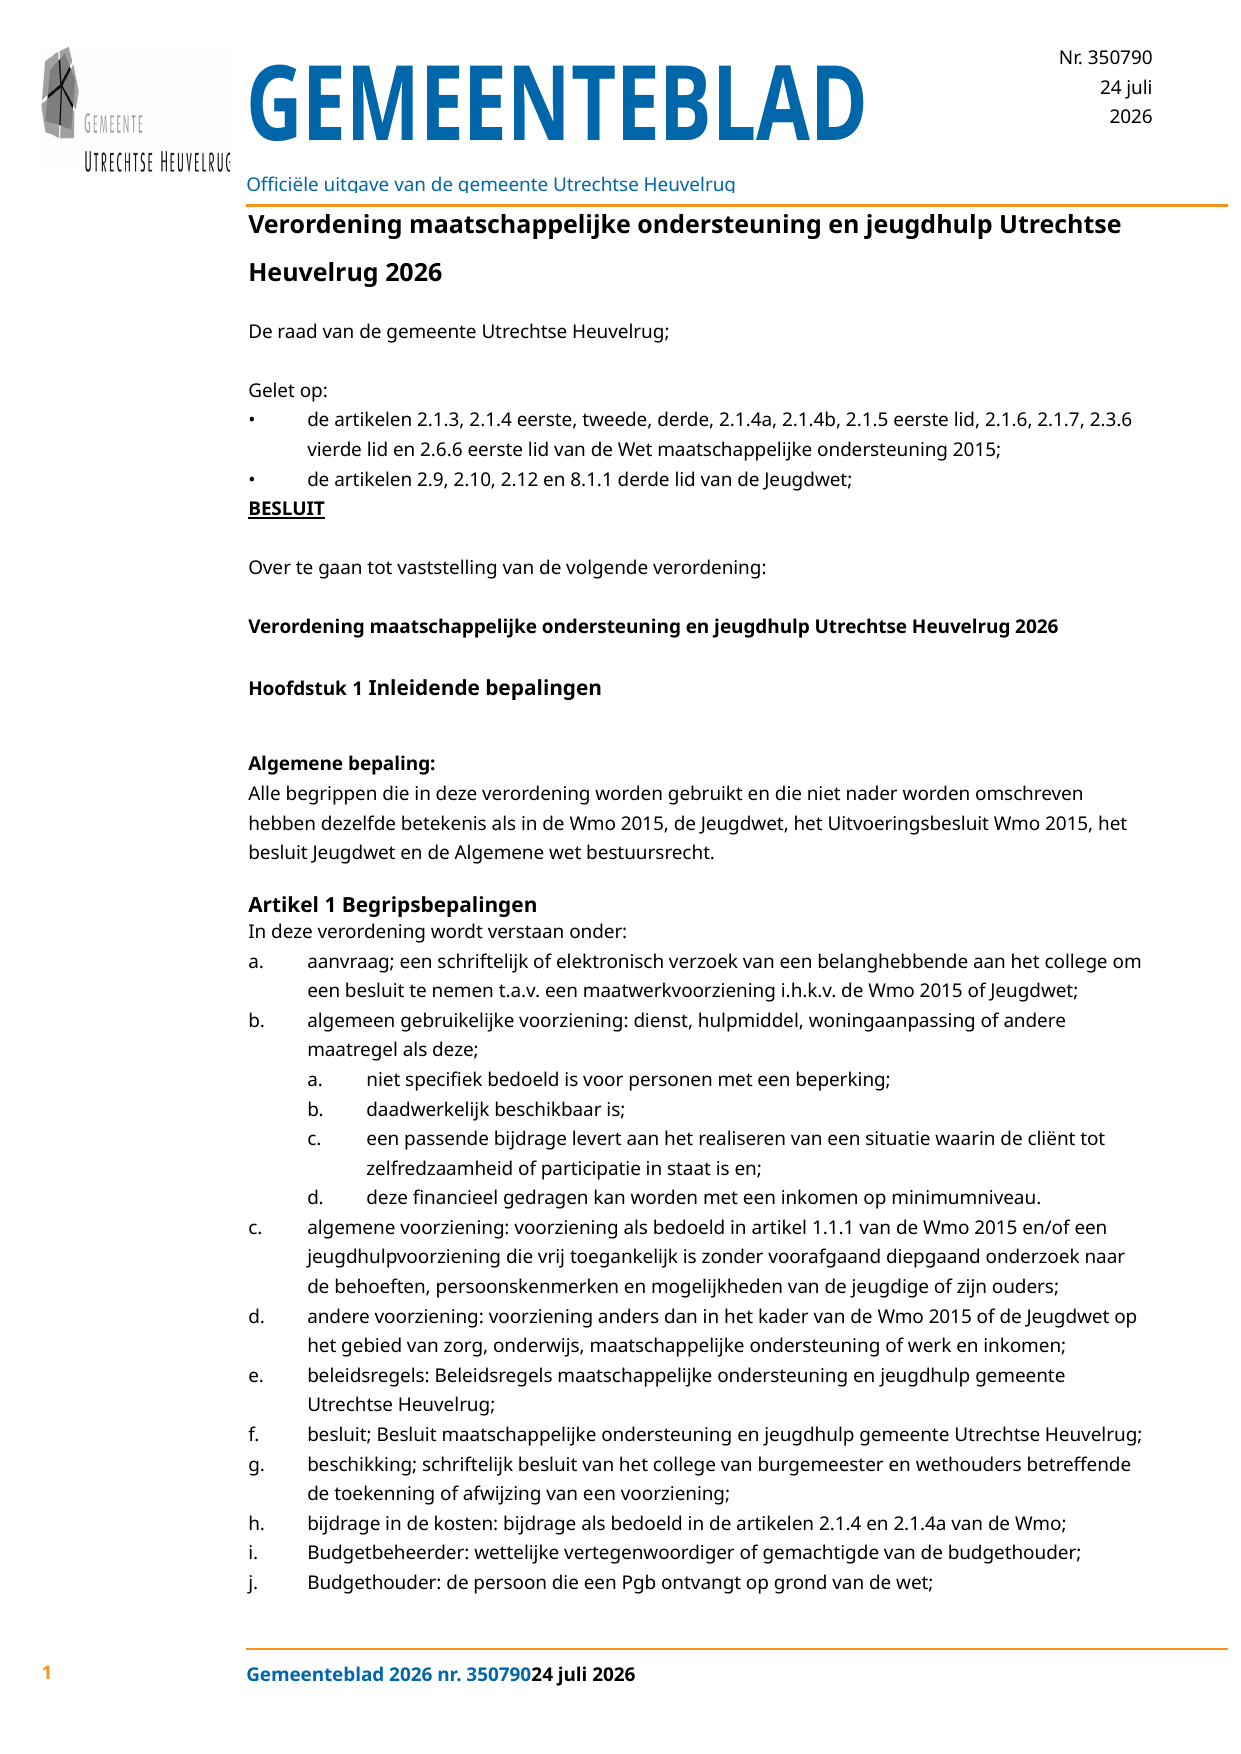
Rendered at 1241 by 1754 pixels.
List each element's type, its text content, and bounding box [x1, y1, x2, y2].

text Over te gaan tot vaststelling van de volgende verordening: [248, 554, 1152, 580]
list de artikelen 2.1.3, 2.1.4 eerste, tweede, derde, 2.1.4a, 2.1.4b, 2.1.5 eerste lid, 2.1.6, 2.1.7, 2.3.6 vierde lid en 2.6.6 eerste lid van de Wet maatschappelijke ondersteuning 2015; [248, 407, 1152, 462]
text Verordening maatschappelijke ondersteuning en jeugdhulp Utrechtse Heuvelrug 2026 [248, 207, 1152, 288]
list de artikelen 2.9, 2.10, 2.12 en 8.1.1 derde lid van de Jeugdwet; [248, 466, 1152, 492]
list besluit; Besluit maatschappelijke ondersteuning en jeugdhulp gemeente Utrechtse Heuvelrug; [248, 1421, 1152, 1447]
text Hoofdstuk 1 Inleidende bepalingen [248, 673, 1152, 701]
text Alle begrippen die in deze verordening worden gebruikt en die niet nader worden omschreven hebben dezelfde betekenis als in de Wmo 2015, de Jeugdwet, het Uitvoeringsbesluit Wmo 2015, het besluit Jeugdwet en de Algemene wet bestuursrecht. [248, 780, 1152, 865]
text De raad van de gemeente Utrechtse Heuvelrug; [248, 318, 1152, 344]
picture [41, 47, 231, 172]
list algemene voorziening: voorziening als bedoeld in artikel 1.1.1 van de Wmo 2015 en/of een jeugdhulpvoorziening die vrij toegankelijk is zonder voorafgaand diepgaand onderzoek naar de behoeften, persoonskenmerken en mogelijkheden van de jeugdige of zijn ouders; [248, 1214, 1152, 1299]
list Budgethouder: de persoon die een Pgb ontvangt op grond van de wet; [248, 1569, 1152, 1595]
text BESLUIT [248, 495, 1152, 521]
list daadwerkelijk beschikbaar is; [307, 1096, 1152, 1121]
list beleidsregels: Beleidsregels maatschappelijke ondersteuning en jeugdhulp gemeente Utrechtse Heuvelrug; [248, 1362, 1152, 1417]
list andere voorziening: voorziening anders dan in het kader van de Wmo 2015 of de Jeugdwet op het gebied van zorg, onderwijs, maatschappelijke ondersteuning of werk en inkomen; [248, 1303, 1152, 1358]
text Verordening maatschappelijke ondersteuning en jeugdhulp Utrechtse Heuvelrug 2026 [248, 614, 1152, 639]
list algemeen gebruikelijke voorziening: dienst, hulpmiddel, woningaanpassing of andere maatregel als deze; [248, 1007, 1152, 1062]
list beschikking; schriftelijk besluit van het college van burgemeester en wethouders betreffende de toekenning of afwijzing van een voorziening; [248, 1451, 1152, 1506]
list een passende bijdrage levert aan het realiseren van een situatie waarin de cliënt tot zelfredzaamheid of participatie in staat is en; [307, 1125, 1152, 1181]
text Artikel 1 Begripsbepalingen [248, 890, 1152, 918]
text Gelet op: [248, 377, 1152, 403]
list Budgetbeheerder: wettelijke vertegenwoordiger of gemachtigde van de budgethouder; [248, 1539, 1152, 1565]
list niet specifiek bedoeld is voor personen met een beperking; [307, 1066, 1152, 1092]
text Algemene bepaling: [248, 751, 1152, 776]
list bijdrage in de kosten: bijdrage als bedoeld in de artikelen 2.1.4 en 2.1.4a van de Wmo; [248, 1510, 1152, 1536]
text In deze verordening wordt verstaan onder: [248, 918, 1152, 944]
list aanvraag; een schriftelijk of elektronisch verzoek van een belanghebbende aan het college om een besluit te nemen t.a.v. een maatwerkvoorziening i.h.k.v. de Wmo 2015 of Jeugdwet; [248, 948, 1152, 1003]
list deze financieel gedragen kan worden met een inkomen op minimumniveau. [307, 1184, 1152, 1210]
